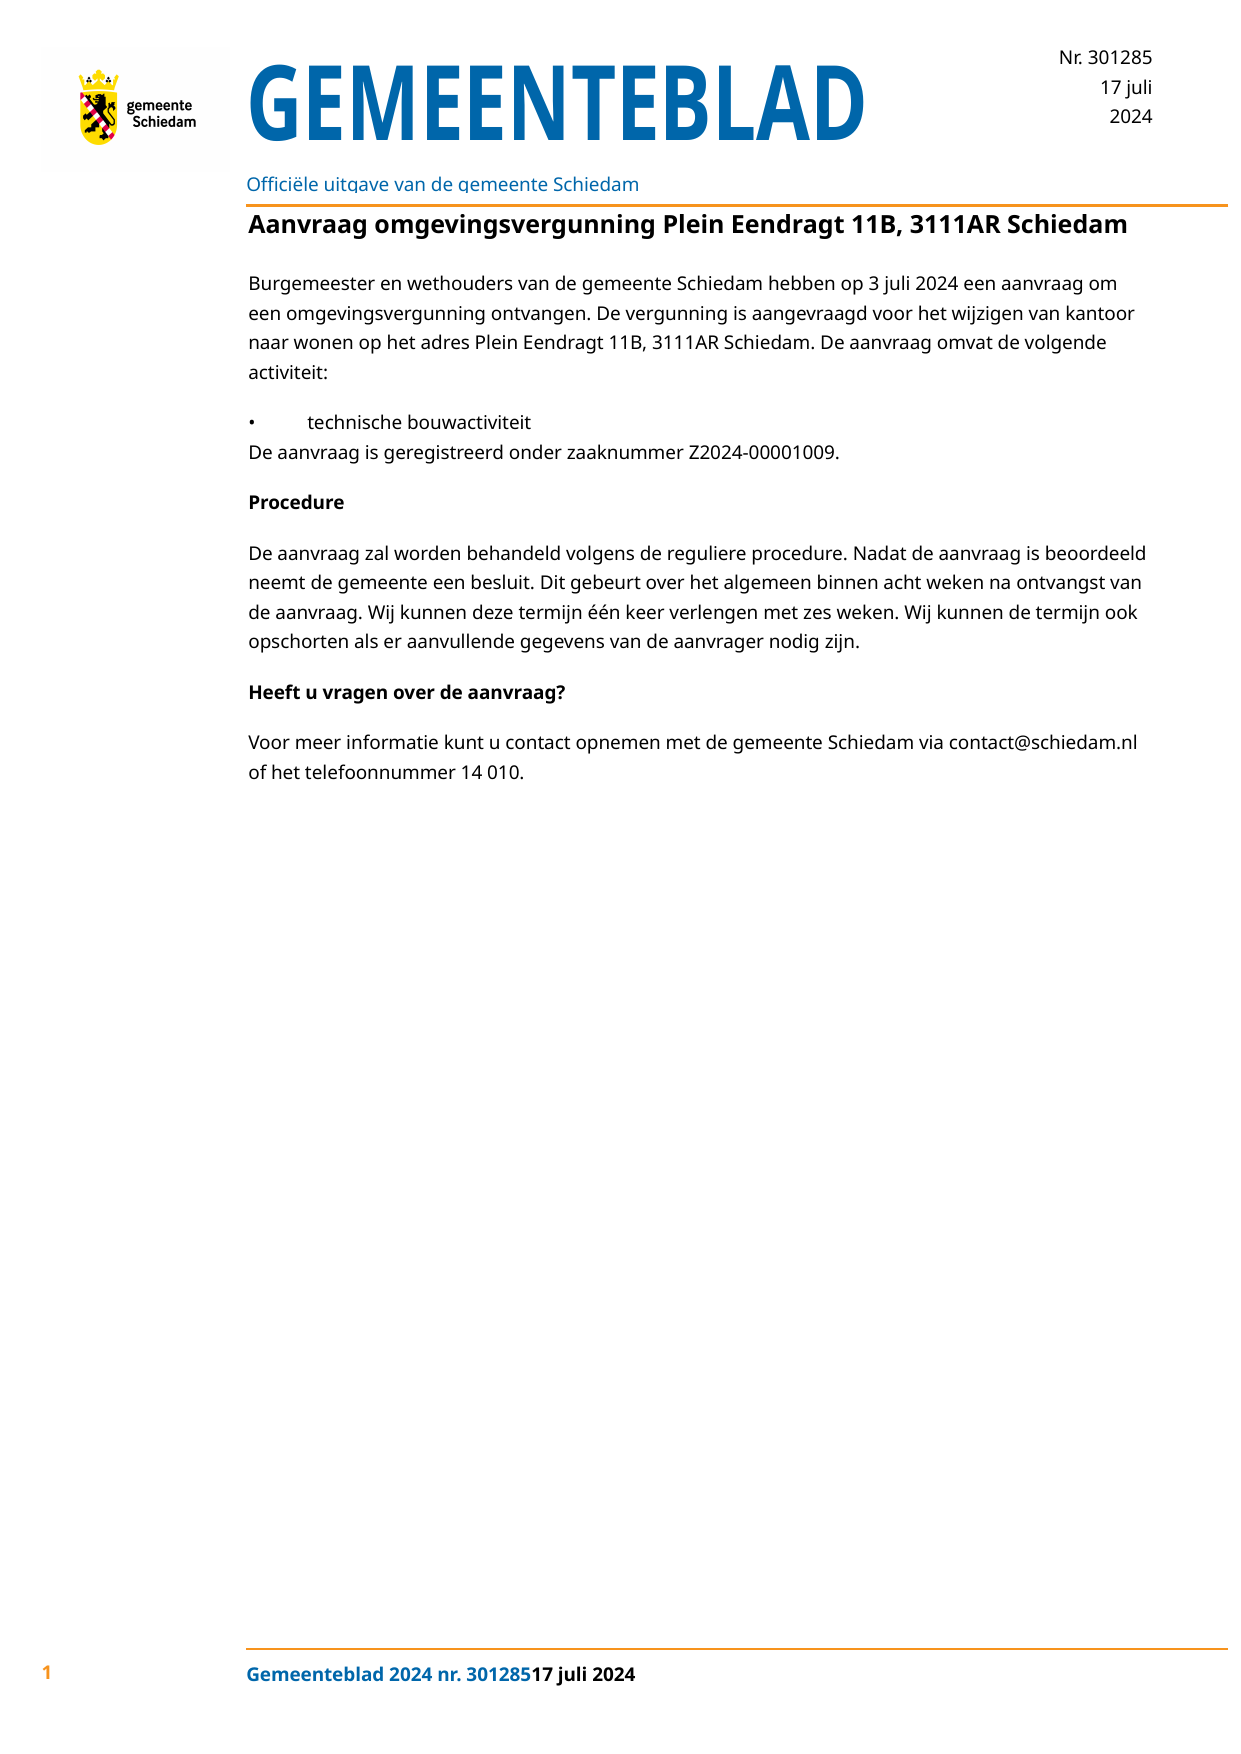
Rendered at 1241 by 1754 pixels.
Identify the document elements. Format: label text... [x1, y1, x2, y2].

list technische bouwactiviteit [248, 409, 1152, 435]
text De aanvraag is geregistreerd onder zaaknummer Z2024-00001009. [248, 439, 1152, 465]
text Aanvraag omgevingsvergunning Plein Eendragt 11B, 3111AR Schiedam [248, 207, 1152, 241]
text Burgemeester en wethouders van de gemeente Schiedam hebben op 3 juli 2024 een aanvraag om een omgevingsvergunning ontvangen. De vergunning is aangevraagd voor het wijzigen van kantoor naar wonen op het adres Plein Eendragt 11B, 3111AR Schiedam. De aanvraag omvat de volgende activiteit: [248, 270, 1152, 385]
text Voor meer informatie kunt u contact opnemen met de gemeente Schiedam via contact@schiedam.nl of het telefoonnummer 14 010. [248, 729, 1152, 785]
text Heeft u vragen over de aanvraag? [248, 679, 1152, 705]
text Procedure [248, 489, 1152, 515]
text De aanvraag zal worden behandeld volgens de reguliere procedure. Nadat de aanvraag is beoordeeld neemt de gemeente een besluit. Dit gebeurt over het algemeen binnen acht weken na ontvangst van de aanvraag. Wij kunnen deze termijn één keer verlengen met zes weken. Wij kunnen de termijn ook opschorten als er aanvullende gegevens van de aanvrager nodig zijn. [248, 540, 1152, 654]
picture [41, 47, 231, 172]
